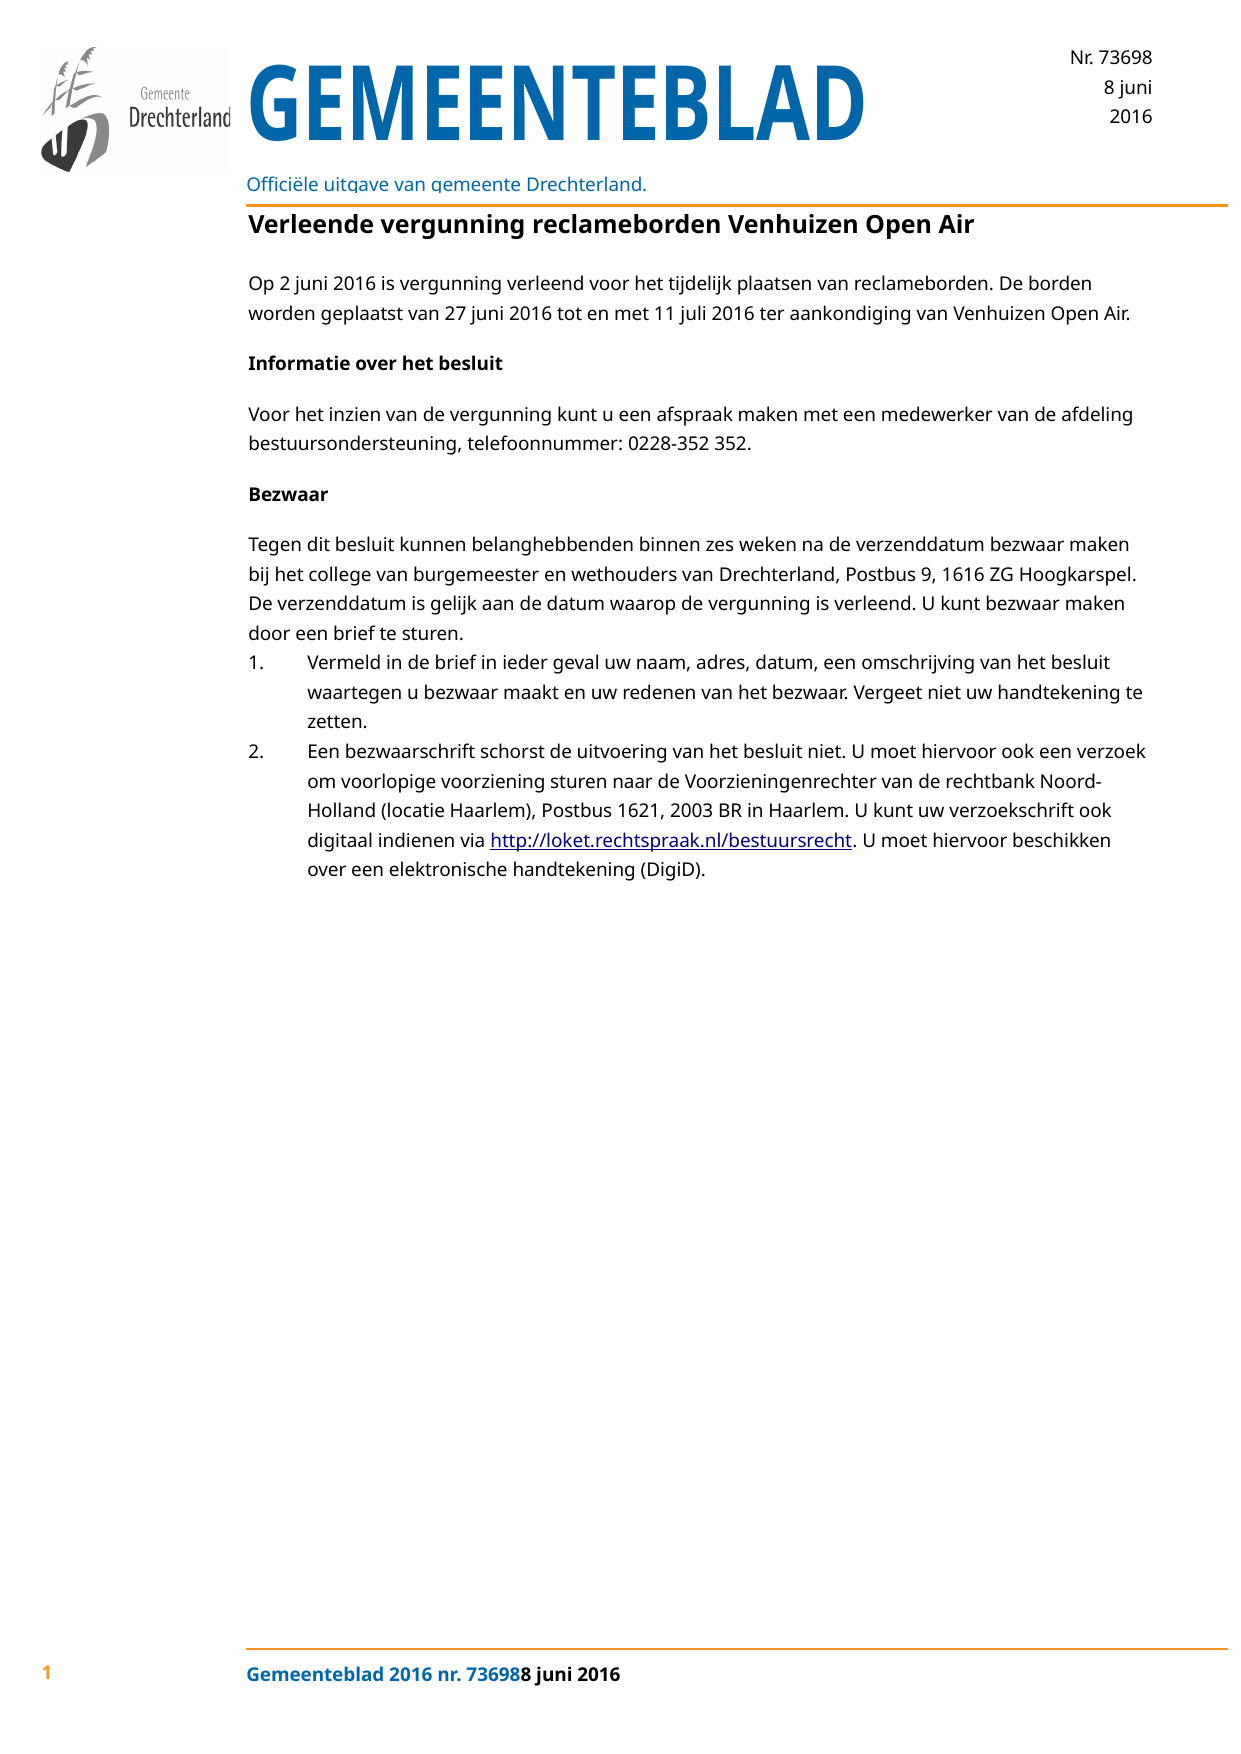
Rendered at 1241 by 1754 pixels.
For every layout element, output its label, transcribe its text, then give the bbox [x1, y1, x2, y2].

text Op 2 juni 2016 is vergunning verleend voor het tijdelijk plaatsen van reclameborden. De borden worden geplaatst van 27 juni 2016 tot en met 11 juli 2016 ter aankondiging van Venhuizen Open Air. [248, 270, 1152, 326]
text Informatie over het besluit [248, 350, 1152, 376]
list Een bezwaarschrift schorst de uitvoering van het besluit niet. U moet hiervoor ook een verzoek om voorlopige voorziening sturen naar de Voorzieningenrechter van de rechtbank Noord-Holland (locatie Haarlem), Postbus 1621, 2003 BR in Haarlem. U kunt uw verzoekschrift ook digitaal indienen via http://loket.rechtspraak.nl/bestuursrecht. U moet hiervoor beschikken over een elektronische handtekening (DigiD). [248, 738, 1152, 882]
text Tegen dit besluit kunnen belanghebbenden binnen zes weken na de verzenddatum bezwaar maken bij het college van burgemeester en wethouders van Drechterland, Postbus 9, 1616 ZG Hoogkarspel. De verzenddatum is gelijk aan de datum waarop de vergunning is verleend. U kunt bezwaar maken door een brief te sturen. [248, 531, 1152, 646]
text Voor het inzien van de vergunning kunt u een afspraak maken met een medewerker van de afdeling bestuursondersteuning, telefoonnummer: 0228-352 352. [248, 401, 1152, 456]
picture [41, 47, 231, 172]
text Verleende vergunning reclameborden Venhuizen Open Air [248, 207, 1152, 241]
text Bezwaar [248, 481, 1152, 506]
list Vermeld in de brief in ieder geval uw naam, adres, datum, een omschrijving van het besluit waartegen u bezwaar maakt en uw redenen van het bezwaar. Vergeet niet uw handtekening te zetten. [248, 649, 1152, 734]
